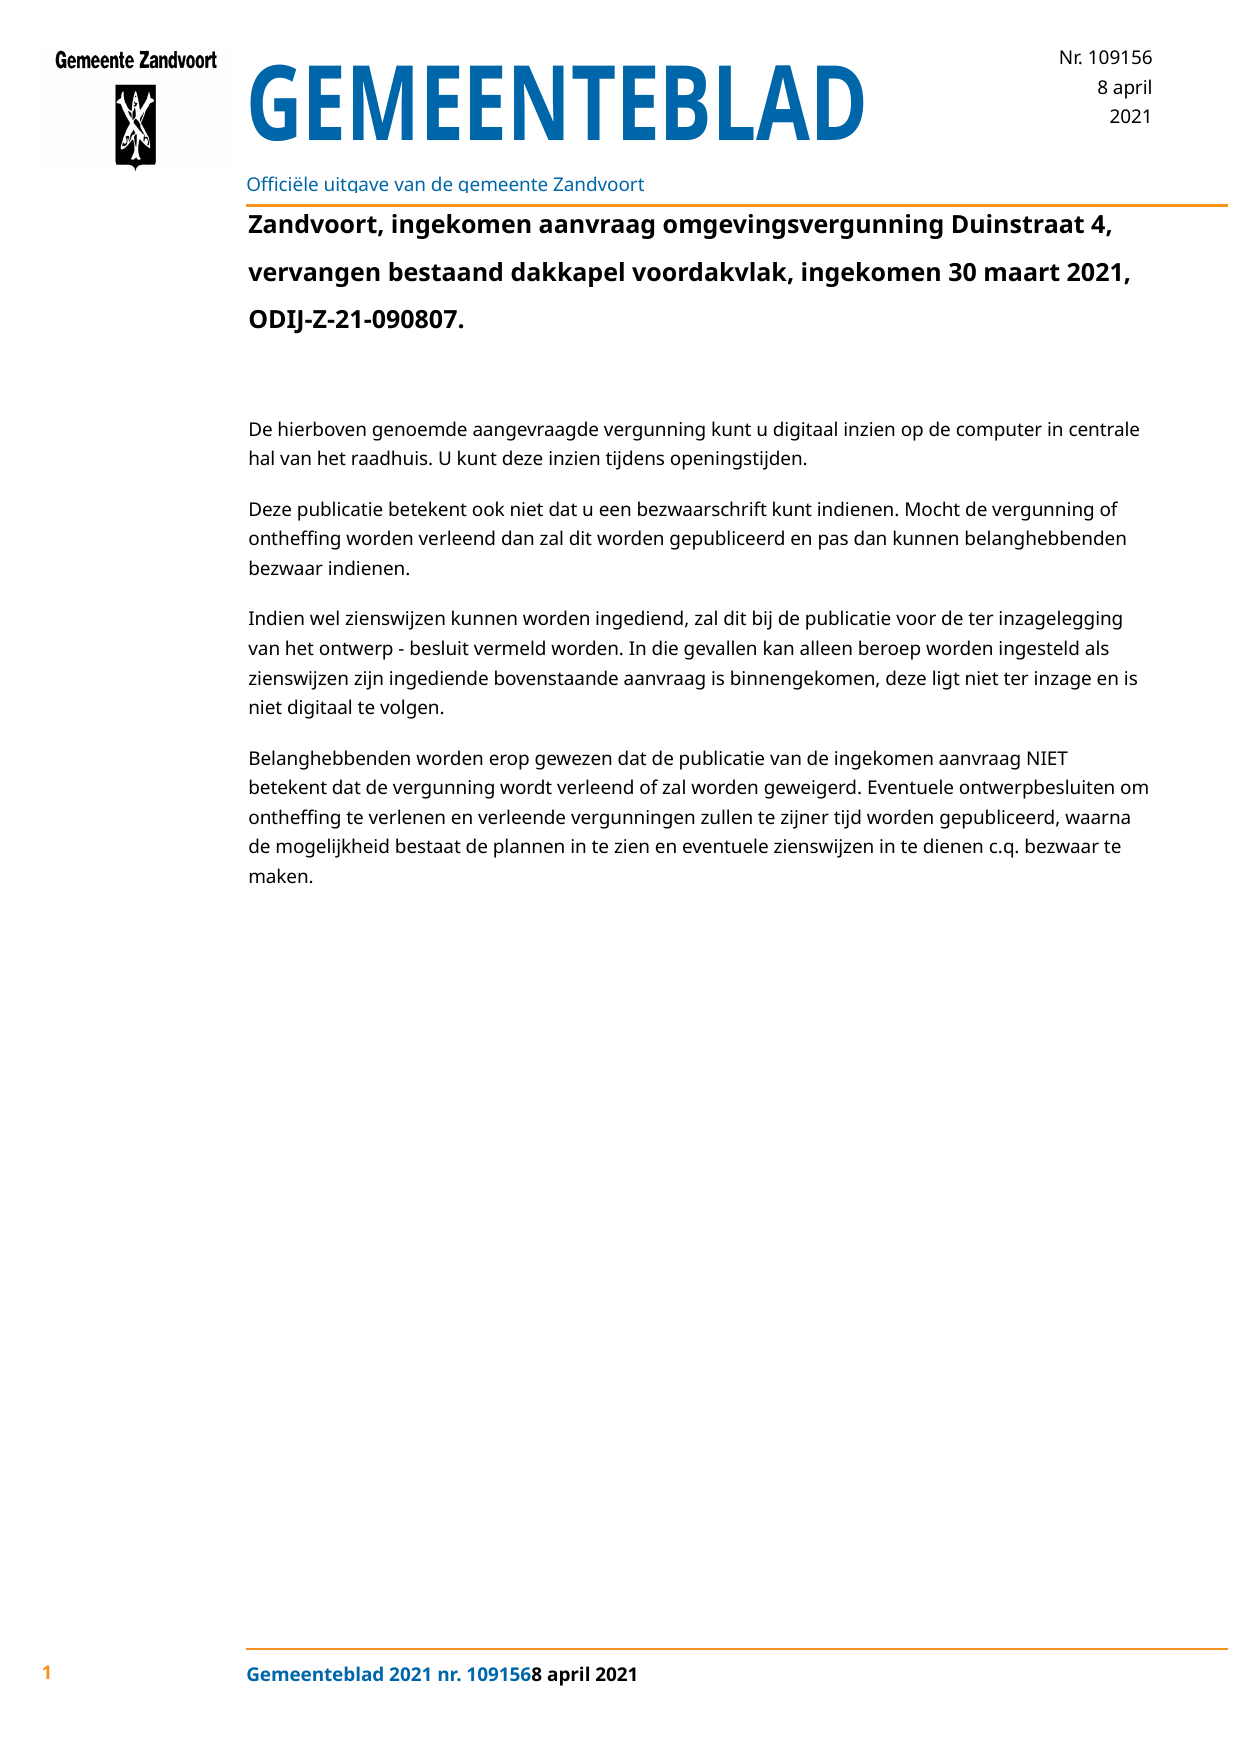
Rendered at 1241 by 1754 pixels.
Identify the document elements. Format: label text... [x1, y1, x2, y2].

text De hierboven genoemde aangevraagde vergunning kunt u digitaal inzien op de computer in centrale hal van het raadhuis. U kunt deze inzien tijdens openingstijden. [248, 416, 1152, 471]
picture [41, 47, 231, 172]
text Zandvoort, ingekomen aanvraag omgevingsvergunning Duinstraat 4, vervangen bestaand dakkapel voordakvlak, ingekomen 30 maart 2021, ODIJ-Z-21-090807. [248, 207, 1152, 336]
text Deze publicatie betekent ook niet dat u een bezwaarschrift kunt indienen. Mocht de vergunning of ontheffing worden verleend dan zal dit worden gepubliceerd en pas dan kunnen belanghebbenden bezwaar indienen. [248, 496, 1152, 581]
text Belanghebbenden worden erop gewezen dat de publicatie van de ingekomen aanvraag NIET betekent dat de vergunning wordt verleend of zal worden geweigerd. Eventuele ontwerpbesluiten om ontheffing te verlenen en verleende vergunningen zullen te zijner tijd worden gepubliceerd, waarna de mogelijkheid bestaat de plannen in te zien en eventuele zienswijzen in te dienen c.q. bezwaar te maken. [248, 745, 1152, 889]
text Indien wel zienswijzen kunnen worden ingediend, zal dit bij de publicatie voor de ter inzagelegging van het ontwerp - besluit vermeld worden. In die gevallen kan alleen beroep worden ingesteld als zienswijzen zijn ingediende bovenstaande aanvraag is binnengekomen, deze ligt niet ter inzage en is niet digitaal te volgen. [248, 606, 1152, 720]
